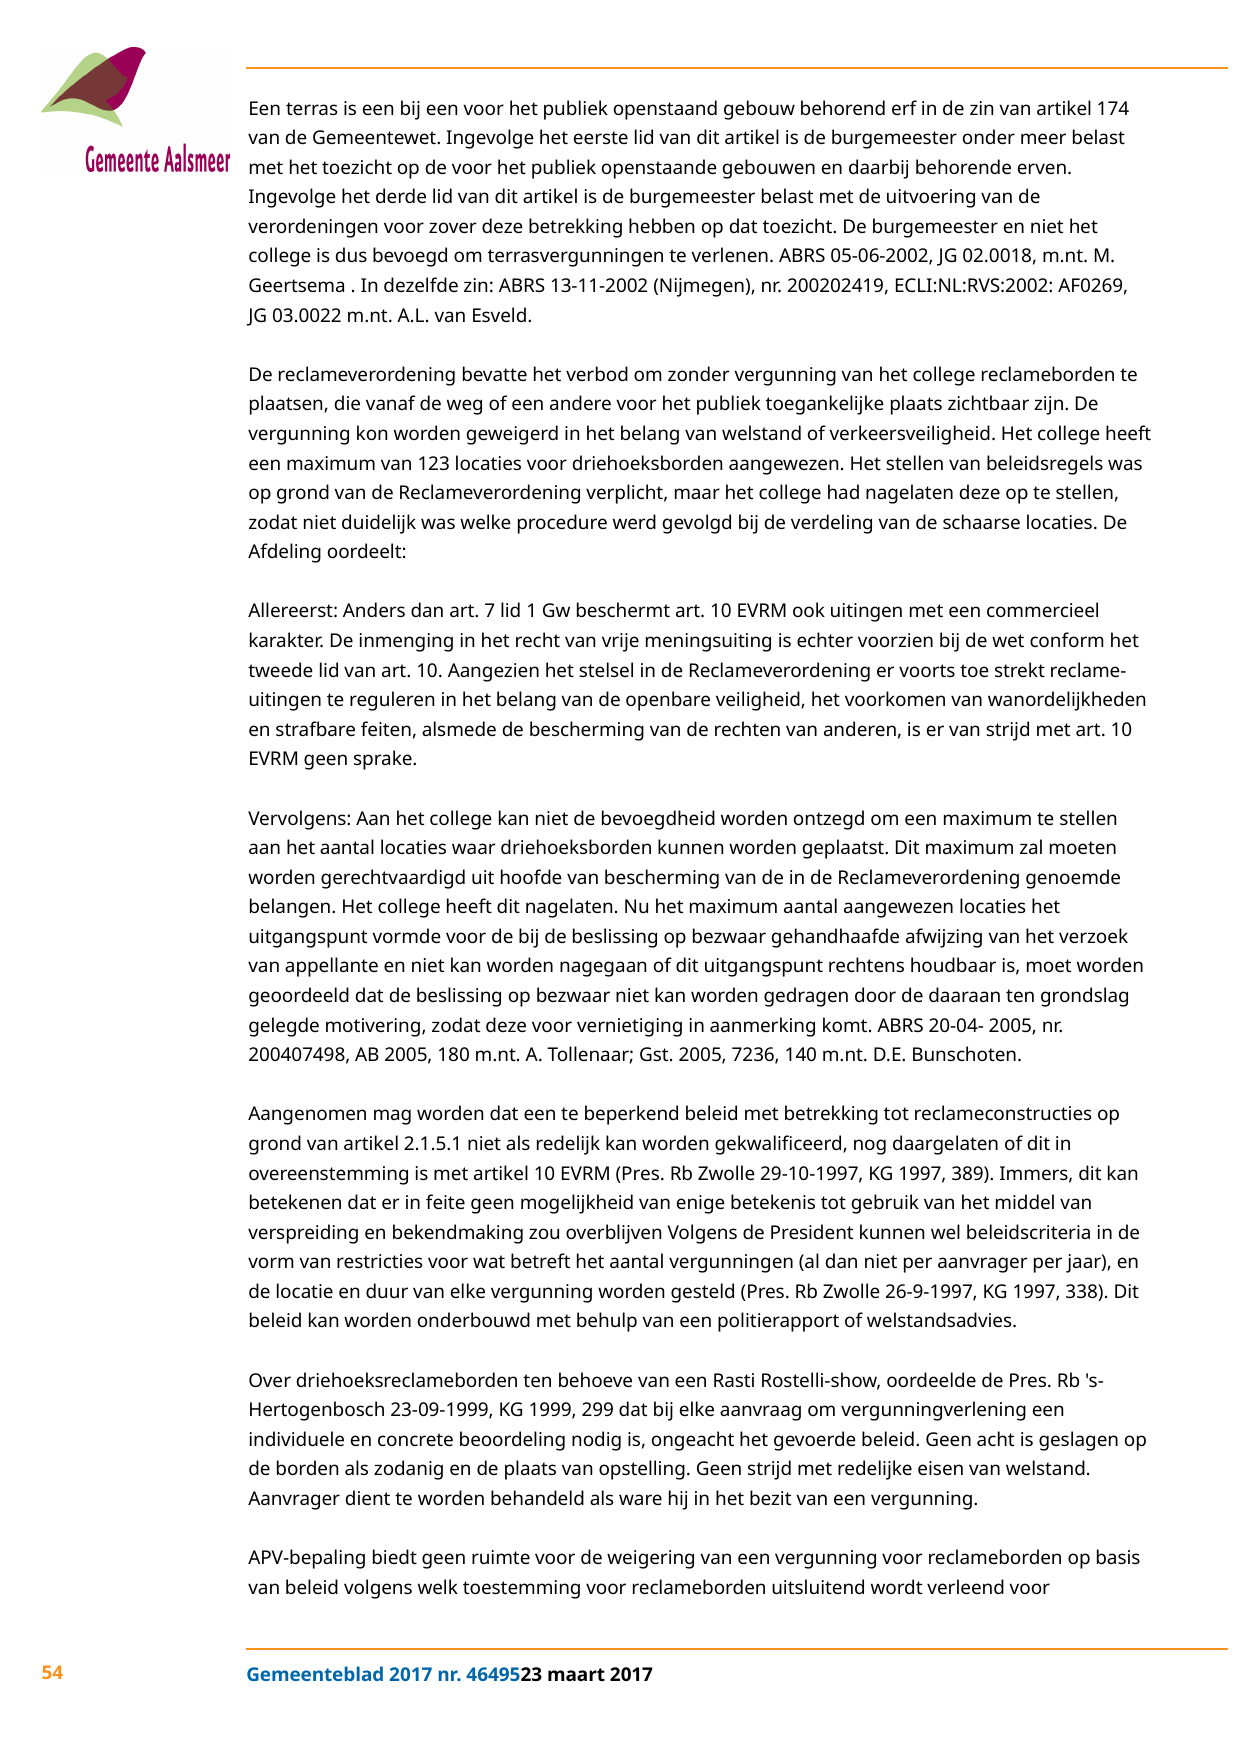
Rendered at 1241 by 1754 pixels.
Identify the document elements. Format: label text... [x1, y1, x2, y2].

text Aangenomen mag worden dat een te beperkend beleid met betrekking tot reclameconstructies op grond van artikel 2.1.5.1 niet als redelijk kan worden gekwalificeerd, nog daargelaten of dit in overeenstemming is met artikel 10 EVRM (Pres. Rb Zwolle 29-10-1997, KG 1997, 389). Immers, dit kan betekenen dat er in feite geen mogelijkheid van enige betekenis tot gebruik van het middel van verspreiding en bekendmaking zou overblijven Volgens de President kunnen wel beleidscriteria in de vorm van restricties voor wat betreft het aantal vergunningen (al dan niet per aanvrager per jaar), en de locatie en duur van elke vergunning worden gesteld (Pres. Rb Zwolle 26-9-1997, KG 1997, 338). Dit beleid kan worden onderbouwd met behulp van een politierapport of welstandsadvies. [248, 1101, 1152, 1333]
text APV-bepaling biedt geen ruimte voor de weigering van een vergunning voor reclameborden op basis van beleid volgens welk toestemming voor reclameborden uitsluitend wordt verleend voor [248, 1544, 1152, 1600]
text De reclameverordening bevatte het verbod om zonder vergunning van het college reclameborden te plaatsen, die vanaf de weg of een andere voor het publiek toegankelijke plaats zichtbaar zijn. De vergunning kon worden geweigerd in het belang van welstand of verkeersveiligheid. Het college heeft een maximum van 123 locaties voor driehoeksborden aangewezen. Het stellen van beleidsregels was op grond van de Reclameverordening verplicht, maar het college had nagelaten deze op te stellen, zodat niet duidelijk was welke procedure werd gevolgd bij de verdeling van de schaarse locaties. De Afdeling oordeelt: [248, 361, 1152, 564]
text Vervolgens: Aan het college kan niet de bevoegdheid worden ontzegd om een maximum te stellen aan het aantal locaties waar driehoeksborden kunnen worden geplaatst. Dit maximum zal moeten worden gerechtvaardigd uit hoofde van bescherming van de in de Reclameverordening genoemde belangen. Het college heeft dit nagelaten. Nu het maximum aantal aangewezen locaties het uitgangspunt vormde voor de bij de beslissing op bezwaar gehandhaafde afwijzing van het verzoek van appellante en niet kan worden nagegaan of dit uitgangspunt rechtens houdbaar is, moet worden geoordeeld dat de beslissing op bezwaar niet kan worden gedragen door de daaraan ten grondslag gelegde motivering, zodat deze voor vernietiging in aanmerking komt. ABRS 20-04- 2005, nr. 200407498, AB 2005, 180 m.nt. A. Tollenaar; Gst. 2005, 7236, 140 m.nt. D.E. Bunschoten. [248, 805, 1152, 1067]
text Allereerst: Anders dan art. 7 lid 1 Gw beschermt art. 10 EVRM ook uitingen met een commercieel karakter. De inmenging in het recht van vrije meningsuiting is echter voorzien bij de wet conform het tweede lid van art. 10. Aangezien het stelsel in de Reclameverordening er voorts toe strekt reclame-uitingen te reguleren in het belang van de openbare veiligheid, het voorkomen van wanordelijkheden en strafbare feiten, alsmede de bescherming van de rechten van anderen, is er van strijd met art. 10 EVRM geen sprake. [248, 598, 1152, 771]
picture [41, 47, 231, 172]
text Een terras is een bij een voor het publiek openstaand gebouw behorend erf in de zin van artikel 174 van de Gemeentewet. Ingevolge het eerste lid van dit artikel is de burgemeester onder meer belast met het toezicht op de voor het publiek openstaande gebouwen en daarbij behorende erven. Ingevolge het derde lid van dit artikel is de burgemeester belast met de uitvoering van de verordeningen voor zover deze betrekking hebben op dat toezicht. De burgemeester en niet het college is dus bevoegd om terrasvergunningen te verlenen. ABRS 05-06-2002, JG 02.0018, m.nt. M. Geertsema . In dezelfde zin: ABRS 13-11-2002 (Nijmegen), nr. 200202419, ECLI:NL:RVS:2002: AF0269, JG 03.0022 m.nt. A.L. van Esveld. [248, 95, 1152, 328]
text Over driehoeksreclameborden ten behoeve van een Rasti Rostelli-show, oordeelde de Pres. Rb 's- Hertogenbosch 23-09-1999, KG 1999, 299 dat bij elke aanvraag om vergunningverlening een individuele en concrete beoordeling nodig is, ongeacht het gevoerde beleid. Geen acht is geslagen op de borden als zodanig en de plaats van opstelling. Geen strijd met redelijke eisen van welstand. Aanvrager dient te worden behandeld als ware hij in het bezit van een vergunning. [248, 1367, 1152, 1511]
